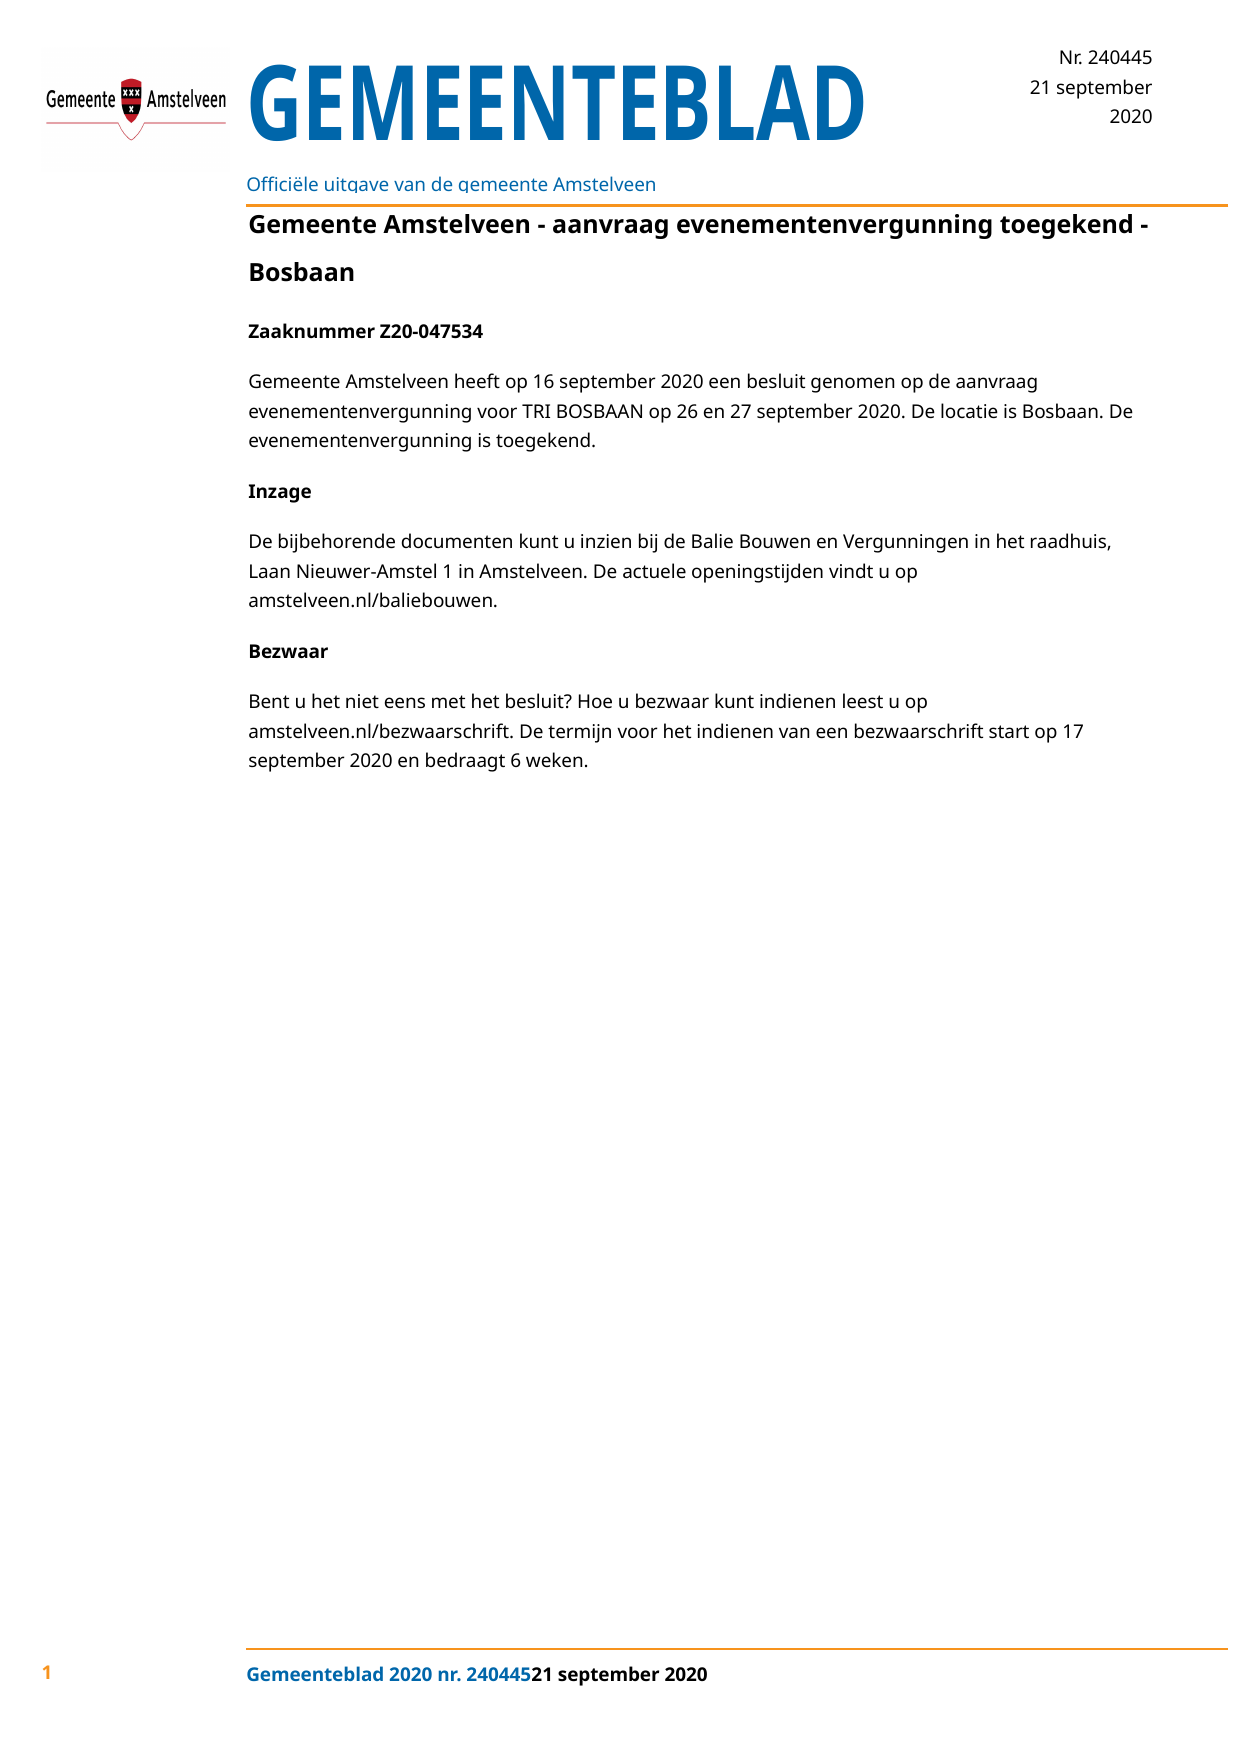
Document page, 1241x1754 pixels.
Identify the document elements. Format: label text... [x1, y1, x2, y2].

text Gemeente Amstelveen - aanvraag evenementenvergunning toegekend - Bosbaan [248, 207, 1152, 288]
text Inzage [248, 478, 1152, 504]
text Gemeente Amstelveen heeft op 16 september 2020 een besluit genomen op de aanvraag evenementenvergunning voor TRI BOSBAAN op 26 en 27 september 2020. De locatie is Bosbaan. De evenementenvergunning is toegekend. [248, 368, 1152, 453]
text Zaaknummer Z20-047534 [248, 318, 1152, 344]
picture [41, 47, 231, 172]
text Bent u het niet eens met het besluit? Hoe u bezwaar kunt indienen leest u op amstelveen.nl/bezwaarschrift. De termijn voor het indienen van een bezwaarschrift start op 17 september 2020 en bedraagt 6 weken. [248, 688, 1152, 773]
text De bijbehorende documenten kunt u inzien bij de Balie Bouwen en Vergunningen in het raadhuis, Laan Nieuwer-Amstel 1 in Amstelveen. De actuele openingstijden vindt u op amstelveen.nl/baliebouwen. [248, 528, 1152, 613]
text Bezwaar [248, 638, 1152, 664]
